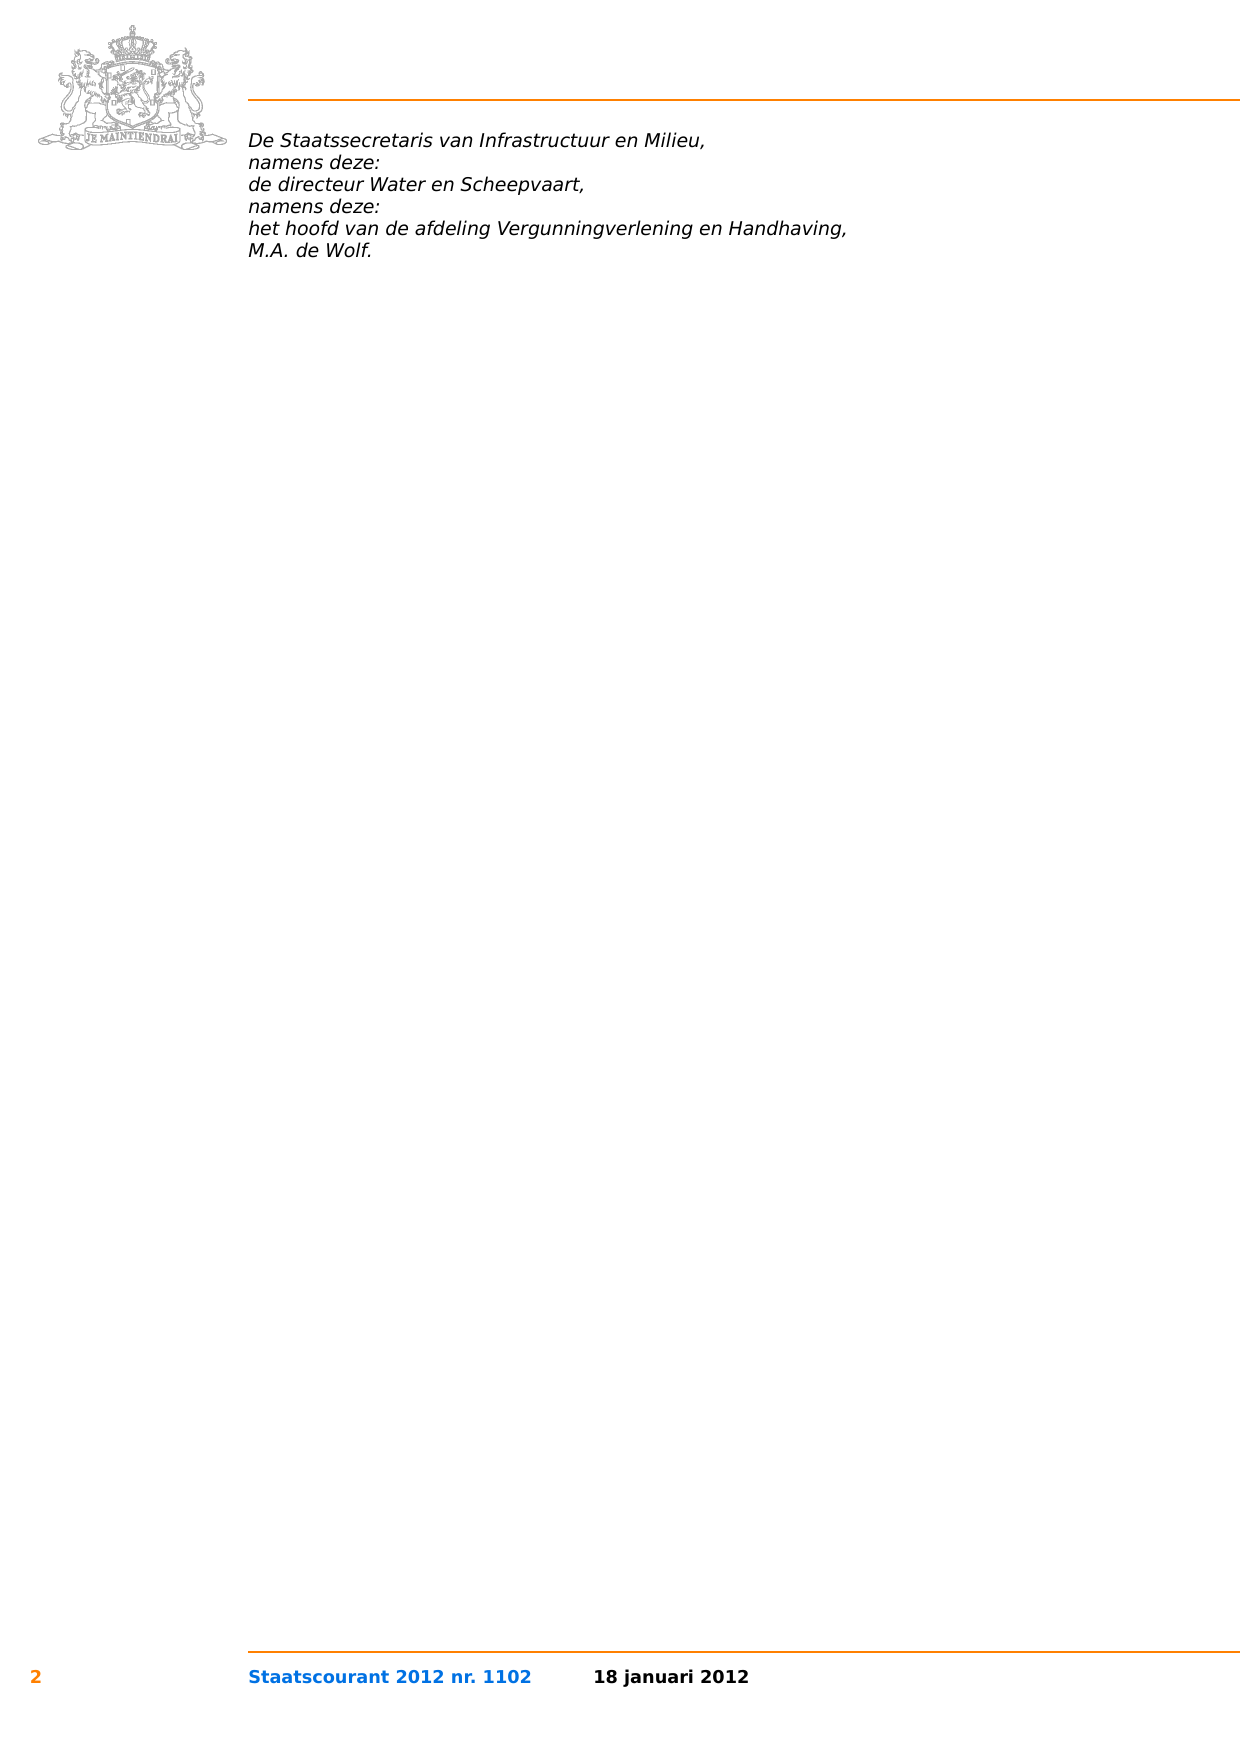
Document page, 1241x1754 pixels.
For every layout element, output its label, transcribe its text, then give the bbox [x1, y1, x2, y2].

text De Staatssecretaris van Infrastructuur en Milieu, namens deze: de directeur Water en Scheepvaart, namens deze: het hoofd van de afdeling Vergunningverlening en Handhaving, M.A. de Wolf. [248, 130, 1163, 262]
picture [38, 25, 227, 150]
